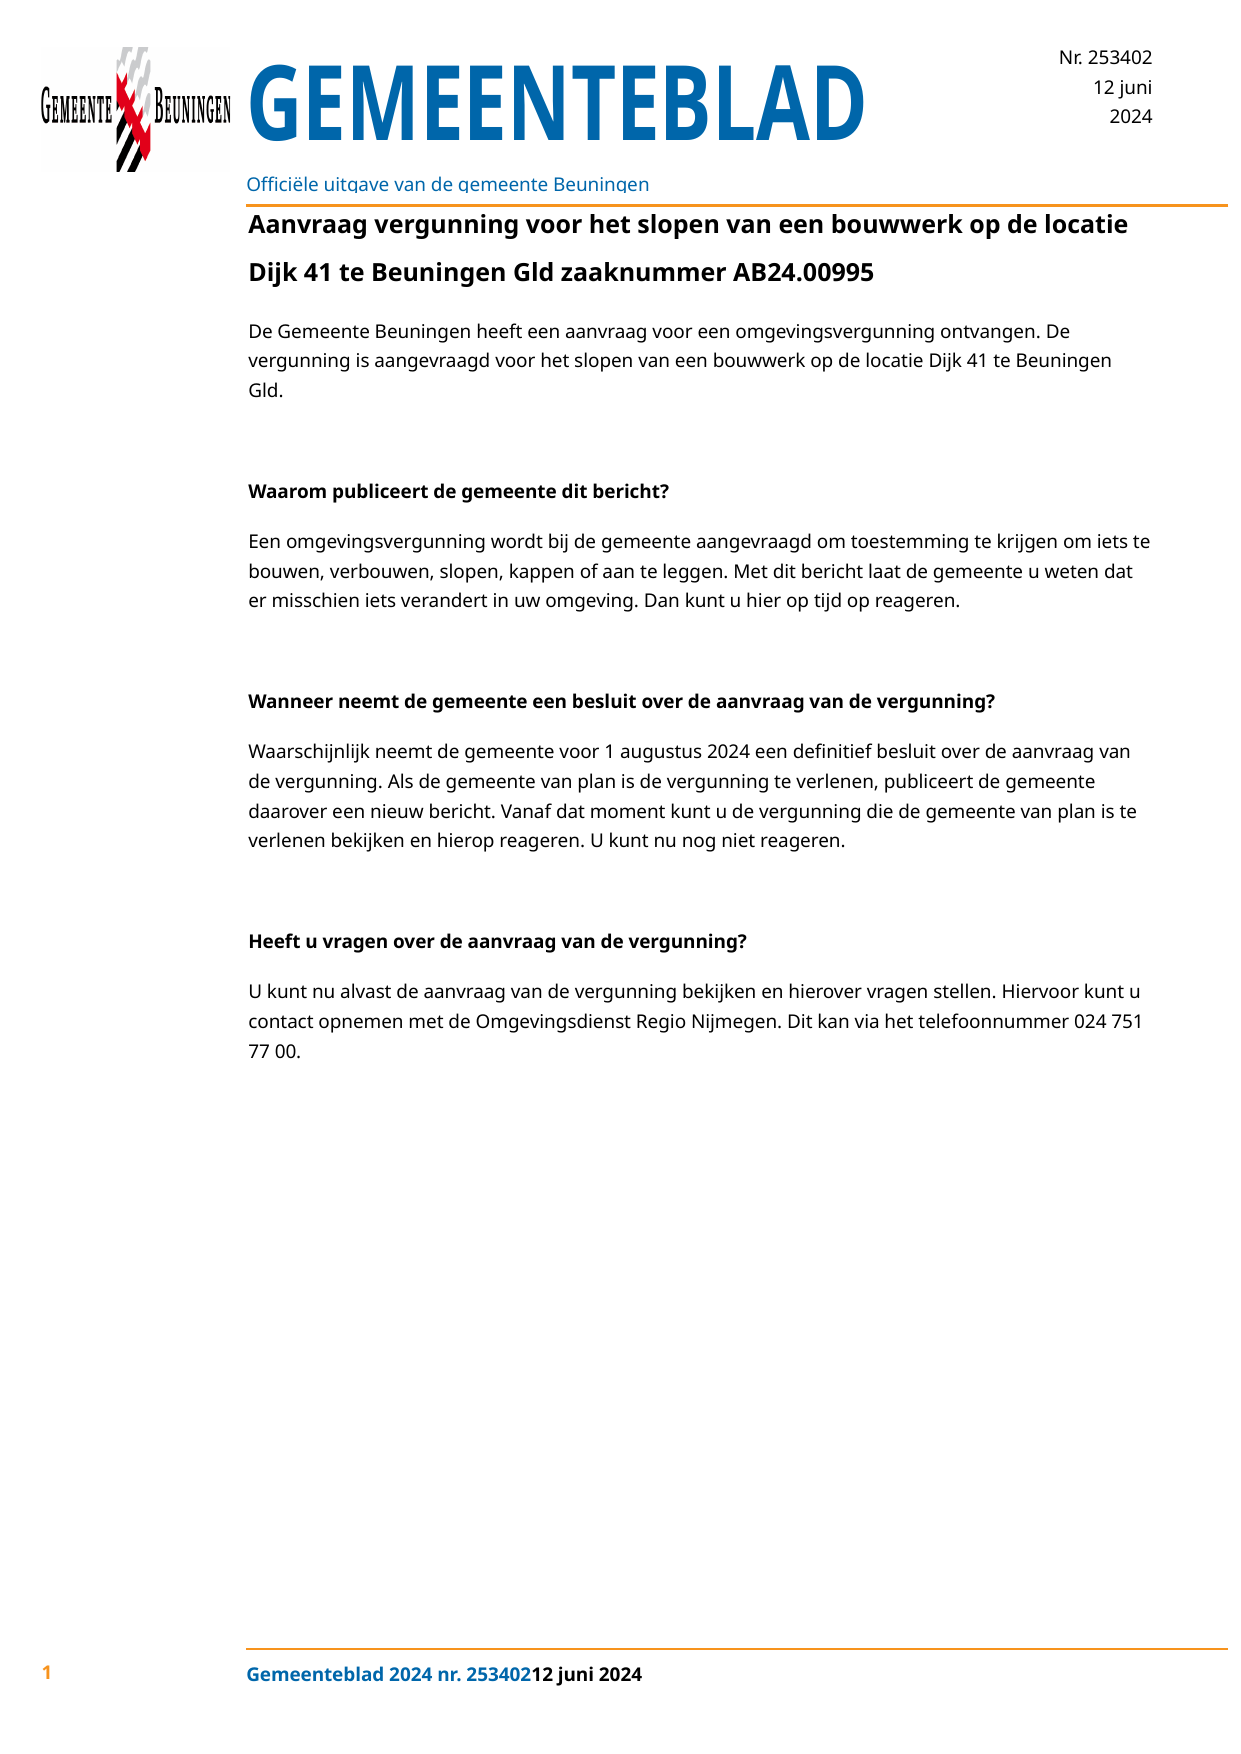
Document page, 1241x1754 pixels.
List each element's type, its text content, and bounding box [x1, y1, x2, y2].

text Waarom publiceert de gemeente dit bericht? [248, 478, 1152, 504]
text De Gemeente Beuningen heeft een aanvraag voor een omgevingsvergunning ontvangen. De vergunning is aangevraagd voor het slopen van een bouwwerk op de locatie Dijk 41 te Beuningen Gld. [248, 318, 1152, 403]
text U kunt nu alvast de aanvraag van de vergunning bekijken en hierover vragen stellen. Hiervoor kunt u contact opnemen met de Omgevingsdienst Regio Nijmegen. Dit kan via het telefoonnummer 024 751 77 00. [248, 979, 1152, 1064]
text Aanvraag vergunning voor het slopen van een bouwwerk op de locatie Dijk 41 te Beuningen Gld zaaknummer AB24.00995 [248, 207, 1152, 288]
text Een omgevingsvergunning wordt bij de gemeente aangevraagd om toestemming te krijgen om iets te bouwen, verbouwen, slopen, kappen of aan te leggen. Met dit bericht laat de gemeente u weten dat er misschien iets verandert in uw omgeving. Dan kunt u hier op tijd op reageren. [248, 528, 1152, 613]
text Waarschijnlijk neemt de gemeente voor 1 augustus 2024 een definitief besluit over de aanvraag van de vergunning. Als de gemeente van plan is de vergunning te verlenen, publiceert de gemeente daarover een nieuw bericht. Vanaf dat moment kunt u de vergunning die de gemeente van plan is te verlenen bekijken en hierop reageren. U kunt nu nog niet reageren. [248, 739, 1152, 853]
picture [41, 47, 231, 172]
text Heeft u vragen over de aanvraag van de vergunning? [248, 928, 1152, 954]
text Wanneer neemt de gemeente een besluit over de aanvraag van de vergunning? [248, 688, 1152, 714]
